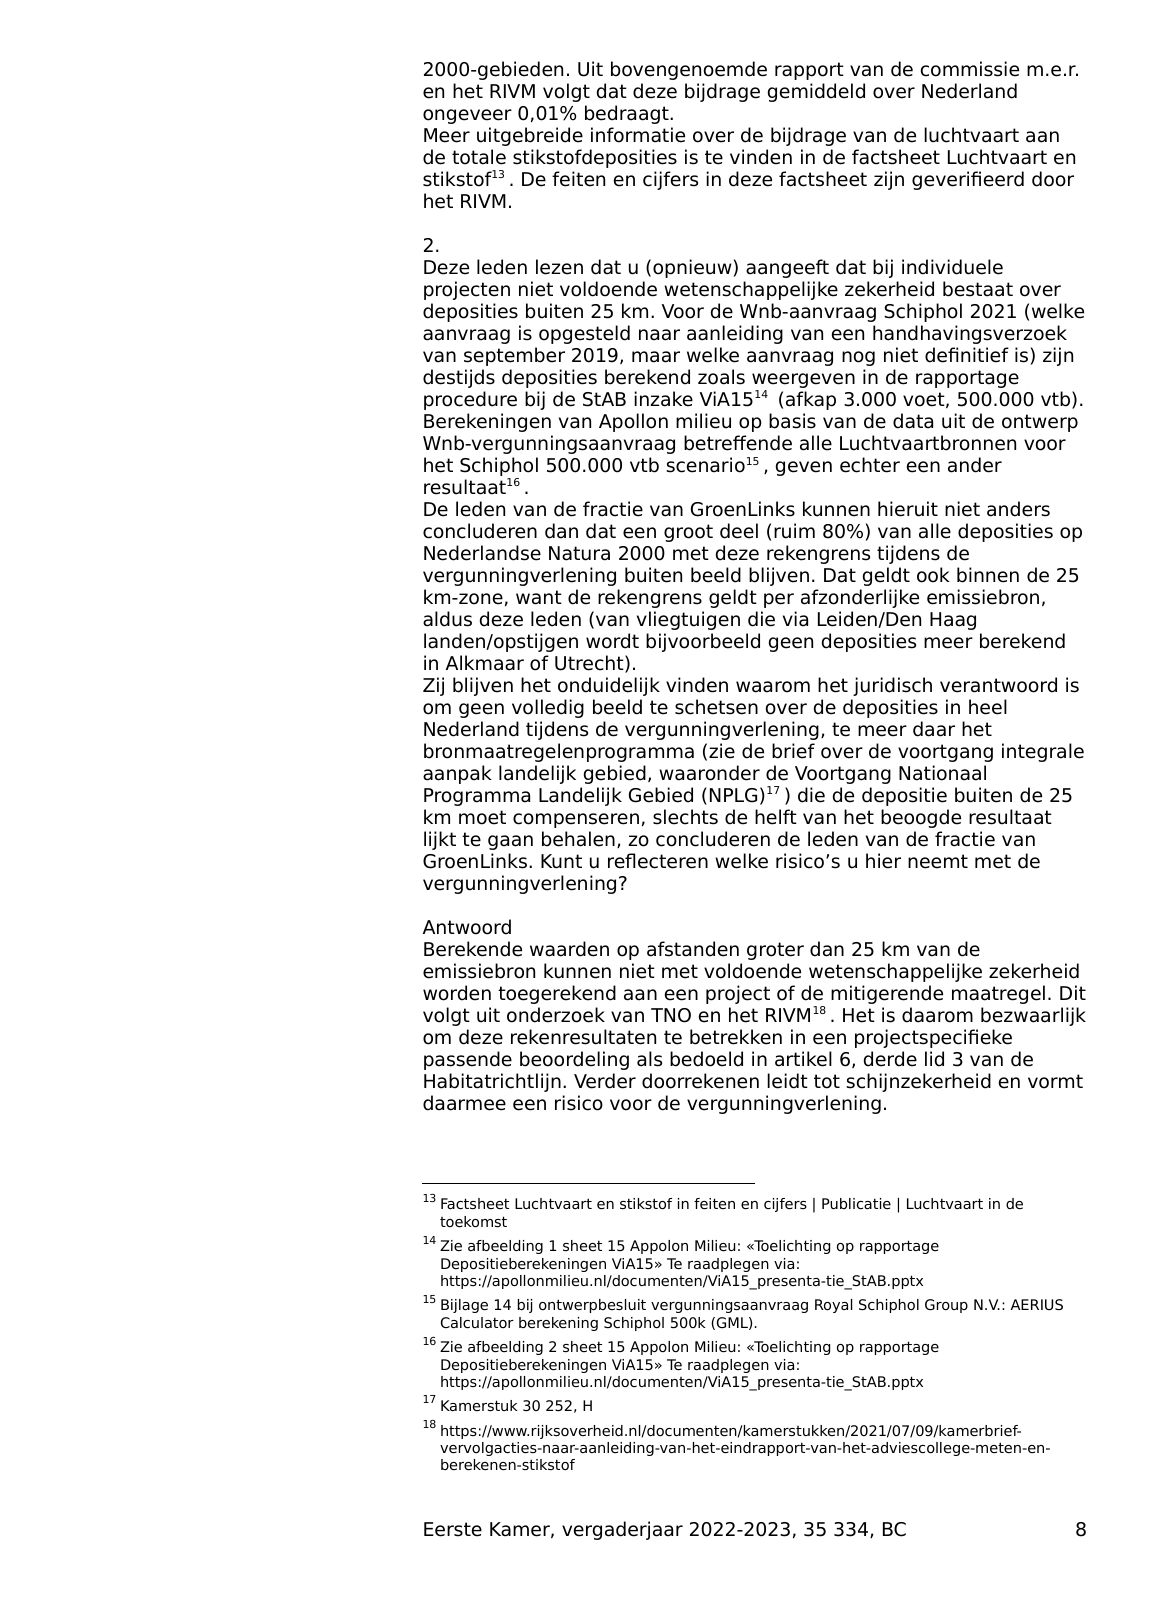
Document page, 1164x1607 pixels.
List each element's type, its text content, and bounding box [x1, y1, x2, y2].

text Kamerstuk 30 252, H [422, 1393, 1087, 1416]
text Zie afbeelding 1 sheet 15 Appolon Milieu: «Toelichting op rapportage Depositieberekeningen ViA15» Te raadplegen via: https://apollonmilieu.nl/documenten/ViA15_presenta-tie_StAB.pptx [422, 1234, 1087, 1290]
text Deze leden lezen dat u (opnieuw) aangeeft dat bij individuele projecten niet voldoende wetenschappelijke zekerheid bestaat over deposities buiten 25 km. Voor de Wnb-aanvraag Schiphol 2021 (welke aanvraag is opgesteld naar aanleiding van een handhavingsverzoek van september 2019, maar welke aanvraag nog niet definitief is) zijn destijds deposities berekend zoals weergeven in de rapportage procedure bij de StAB inzake ViA15 (afkap 3.000 voet, 500.000 vtb). Berekeningen van Apollon milieu op basis van de data uit de ontwerp Wnb-vergunningsaanvraag betreffende alle Luchtvaartbronnen voor het Schiphol 500.000 vtb scenario, geven echter een ander resultaat. [422, 257, 1087, 499]
text Factsheet Luchtvaart en stikstof in feiten en cijfers | Publicatie | Luchtvaart in de toekomst [422, 1192, 1087, 1231]
text Zie afbeelding 2 sheet 15 Appolon Milieu: «Toelichting op rapportage Depositieberekeningen ViA15» Te raadplegen via: https://apollonmilieu.nl/documenten/ViA15_presenta-tie_StAB.pptx [422, 1335, 1087, 1391]
text Bijlage 14 bij ontwerpbesluit vergunningsaanvraag Royal Schiphol Group N.V.: AERIUS Calculator berekening Schiphol 500k (GML). [422, 1293, 1087, 1332]
text Berekende waarden op afstanden groter dan 25 km van de emissiebron kunnen niet met voldoende wetenschappelijke zekerheid worden toegerekend aan een project of de mitigerende maatregel. Dit volgt uit onderzoek van TNO en het RIVM. Het is daarom bezwaarlijk om deze rekenresultaten te betrekken in een projectspecifieke passende beoordeling als bedoeld in artikel 6, derde lid 3 van de Habitatrichtlijn. Verder doorrekenen leidt tot schijnzekerheid en vormt daarmee een risico voor de vergunningverlening. [422, 939, 1087, 1114]
text De leden van de fractie van GroenLinks kunnen hieruit niet anders concluderen dan dat een groot deel (ruim 80%) van alle deposities op Nederlandse Natura 2000 met deze rekengrens tijdens de vergunningverlening buiten beeld blijven. Dat geldt ook binnen de 25 km-zone, want de rekengrens geldt per afzonderlijke emissiebron, aldus deze leden (van vliegtuigen die via Leiden/Den Haag landen/opstijgen wordt bijvoorbeeld geen deposities meer berekend in Alkmaar of Utrecht). [422, 499, 1087, 675]
text Meer uitgebreide informatie over de bijdrage van de luchtvaart aan de totale stikstofdeposities is te vinden in de factsheet Luchtvaart en stikstof. De feiten en cijfers in deze factsheet zijn geverifieerd door het RIVM. [422, 125, 1087, 213]
text Antwoord [422, 917, 1087, 939]
text Zij blijven het onduidelijk vinden waarom het juridisch verantwoord is om geen volledig beeld te schetsen over de deposities in heel Nederland tijdens de vergunningverlening, te meer daar het bronmaatregelenprogramma (zie de brief over de voortgang integrale aanpak landelijk gebied, waaronder de Voortgang Nationaal Programma Landelijk Gebied (NPLG)) die de depositie buiten de 25 km moet compenseren, slechts de helft van het beoogde resultaat lijkt te gaan behalen, zo concluderen de leden van de fractie van GroenLinks. Kunt u reflecteren welke risico’s u hier neemt met de vergunningverlening? [422, 675, 1087, 894]
text 2000-gebieden. Uit bovengenoemde rapport van de commissie m.e.r. en het RIVM volgt dat deze bijdrage gemiddeld over Nederland ongeveer 0,01% bedraagt. [422, 59, 1087, 125]
text https://www.rijksoverheid.nl/documenten/kamerstukken/2021/07/09/kamerbrief-vervolgacties-naar-aanleiding-van-het-eindrapport-van-het-adviescollege-meten-en-berekenen-stikstof [422, 1418, 1087, 1474]
text 2. [422, 235, 1087, 257]
